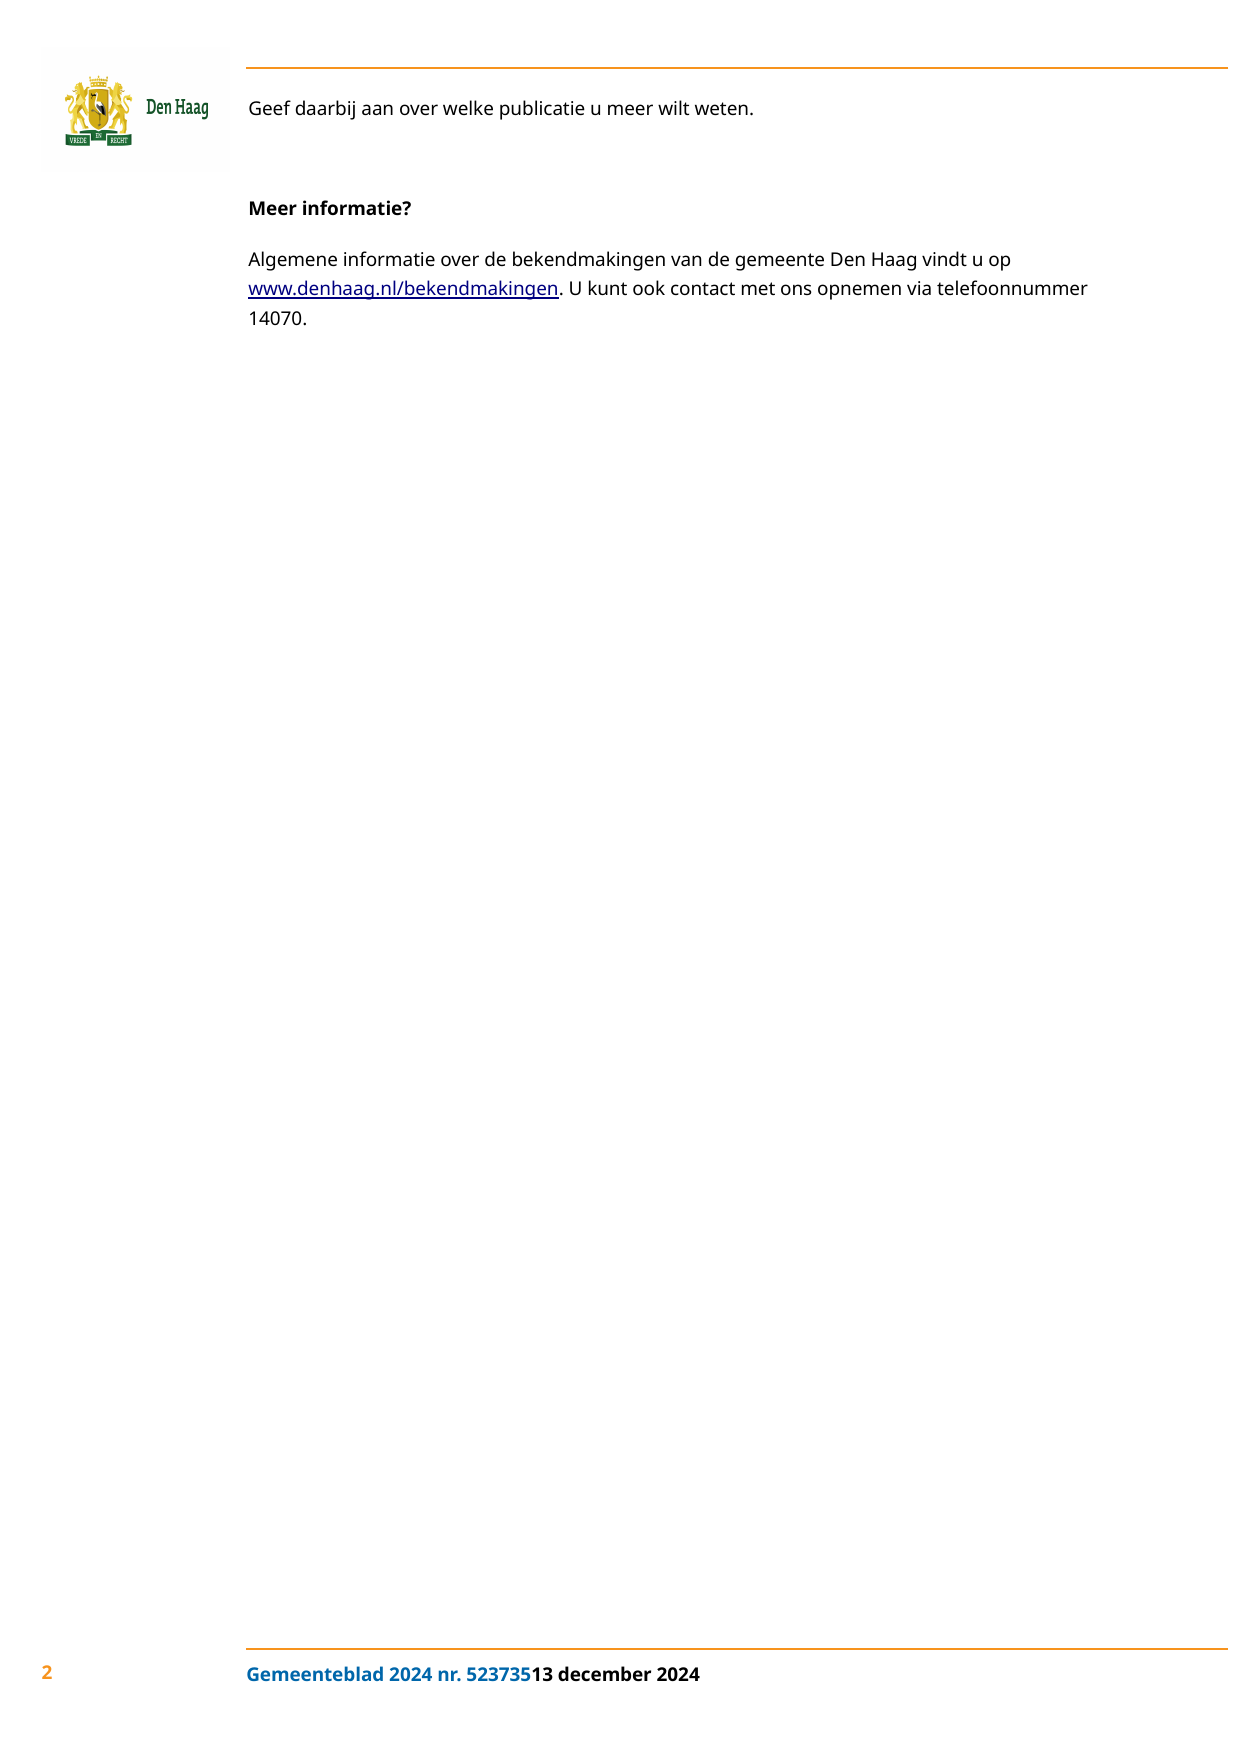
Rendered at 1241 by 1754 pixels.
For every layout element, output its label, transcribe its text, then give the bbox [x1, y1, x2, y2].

picture [41, 47, 231, 172]
text Meer informatie? [248, 196, 1152, 221]
text Geef daarbij aan over welke publicatie u meer wilt weten. [248, 95, 1152, 121]
text Algemene informatie over de bekendmakingen van de gemeente Den Haag vindt u op www.denhaag.nl/bekendmakingen. U kunt ook contact met ons opnemen via telefoonnummer 14070. [248, 246, 1152, 331]
